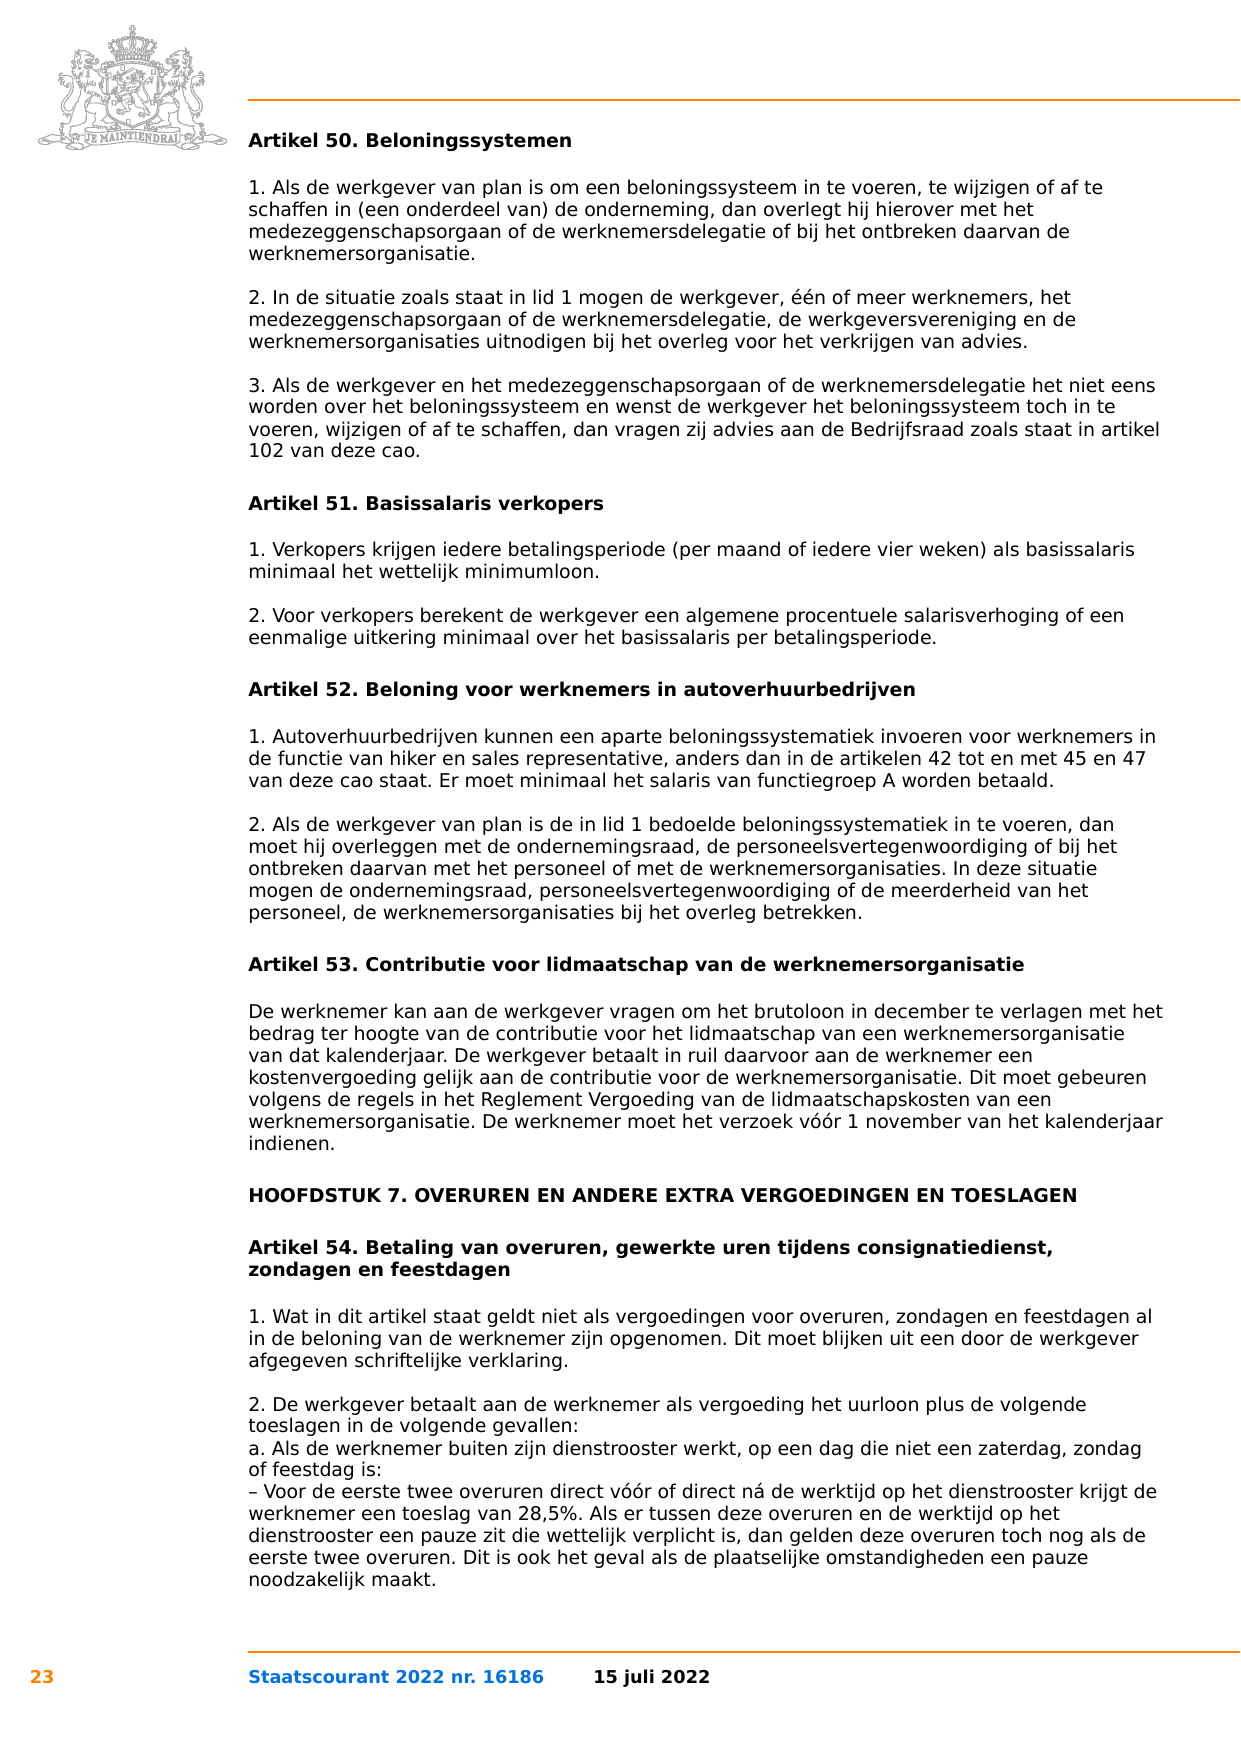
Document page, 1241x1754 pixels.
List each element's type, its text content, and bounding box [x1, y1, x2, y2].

text 1. Als de werkgever van plan is om een beloningssysteem in te voeren, te wijzigen of af te schaffen in (een onderdeel van) de onderneming, dan overlegt hij hierover met het medezeggenschapsorgaan of de werknemersdelegatie of bij het ontbreken daarvan de werknemersorganisatie. [248, 177, 1163, 265]
text 1. Wat in dit artikel staat geldt niet als vergoedingen voor overuren, zondagen en feestdagen al in de beloning van de werknemer zijn opgenomen. Dit moet blijken uit een door de werkgever afgegeven schriftelijke verklaring. [248, 1306, 1163, 1372]
subtitle HOOFDSTUK 7. OVERUREN EN ANDERE EXTRA VERGOEDINGEN EN TOESLAGEN [248, 1185, 1163, 1207]
text a. Als de werknemer buiten zijn dienstrooster werkt, op een dag die niet een zaterdag, zondag of feestdag is: [248, 1437, 1163, 1481]
text 1. Verkopers krijgen iedere betalingsperiode (per maand of iedere vier weken) als basissalaris minimaal het wettelijk minimumloon. [248, 539, 1163, 583]
picture [38, 25, 227, 150]
text 2. Als de werkgever van plan is de in lid 1 bedoelde beloningssystematiek in te voeren, dan moet hij overleggen met de ondernemingsraad, de personeelsvertegenwoordiging of bij het ontbreken daarvan met het personeel of met de werknemersorganisaties. In deze situatie mogen de ondernemingsraad, personeelsvertegenwoordiging of de meerderheid van het personeel, de werknemersorganisaties bij het overleg betrekken. [248, 814, 1163, 924]
text 3. Als de werkgever en het medezeggenschapsorgaan of de werknemersdelegatie het niet eens worden over het beloningssysteem en wenst de werkgever het beloningssysteem toch in te voeren, wijzigen of af te schaffen, dan vragen zij advies aan de Bedrijfsraad zoals staat in artikel 102 van deze cao. [248, 374, 1163, 462]
subtitle Artikel 53. Contributie voor lidmaatschap van de werknemersorganisatie [248, 954, 1163, 976]
subtitle Artikel 52. Beloning voor werknemers in autoverhuurbedrijven [248, 679, 1163, 701]
text 1. Autoverhuurbedrijven kunnen een aparte beloningssystematiek invoeren voor werknemers in de functie van hiker en sales representative, anders dan in de artikelen 42 tot en met 45 en 47 van deze cao staat. Er moet minimaal het salaris van functiegroep A worden betaald. [248, 726, 1163, 792]
text – Voor de eerste twee overuren direct vóór of direct ná de werktijd op het dienstrooster krijgt de werknemer een toeslag van 28,5%. Als er tussen deze overuren en de werktijd op het dienstrooster een pauze zit die wettelijk verplicht is, dan gelden deze overuren toch nog als de eerste twee overuren. Dit is ook het geval als de plaatselijke omstandigheden een pauze noodzakelijk maakt. [248, 1481, 1163, 1591]
text 2. Voor verkopers berekent de werkgever een algemene procentuele salarisverhoging of een eenmalige uitkering minimaal over het basissalaris per betalingsperiode. [248, 605, 1163, 649]
text 2. In de situatie zoals staat in lid 1 mogen de werkgever, één of meer werknemers, het medezeggenschapsorgaan of de werknemersdelegatie, de werkgeversvereniging en de werknemersorganisaties uitnodigen bij het overleg voor het verkrijgen van advies. [248, 287, 1163, 353]
text 2. De werkgever betaalt aan de werknemer als vergoeding het uurloon plus de volgende toeslagen in de volgende gevallen: [248, 1393, 1163, 1437]
subtitle Artikel 51. Basissalaris verkopers [248, 492, 1163, 514]
subtitle Artikel 54. Betaling van overuren, gewerkte uren tijdens consignatiedienst, zondagen en feestdagen [248, 1237, 1163, 1281]
subtitle Artikel 50. Beloningssystemen [248, 130, 1163, 152]
text De werknemer kan aan de werkgever vragen om het brutoloon in december te verlagen met het bedrag ter hoogte van de contributie voor het lidmaatschap van een werknemersorganisatie van dat kalenderjaar. De werkgever betaalt in ruil daarvoor aan de werknemer een kostenvergoeding gelijk aan de contributie voor de werknemersorganisatie. Dit moet gebeuren volgens de regels in het Reglement Vergoeding van de lidmaatschapskosten van een werknemersorganisatie. De werknemer moet het verzoek vóór 1 november van het kalenderjaar indienen. [248, 1001, 1163, 1155]
